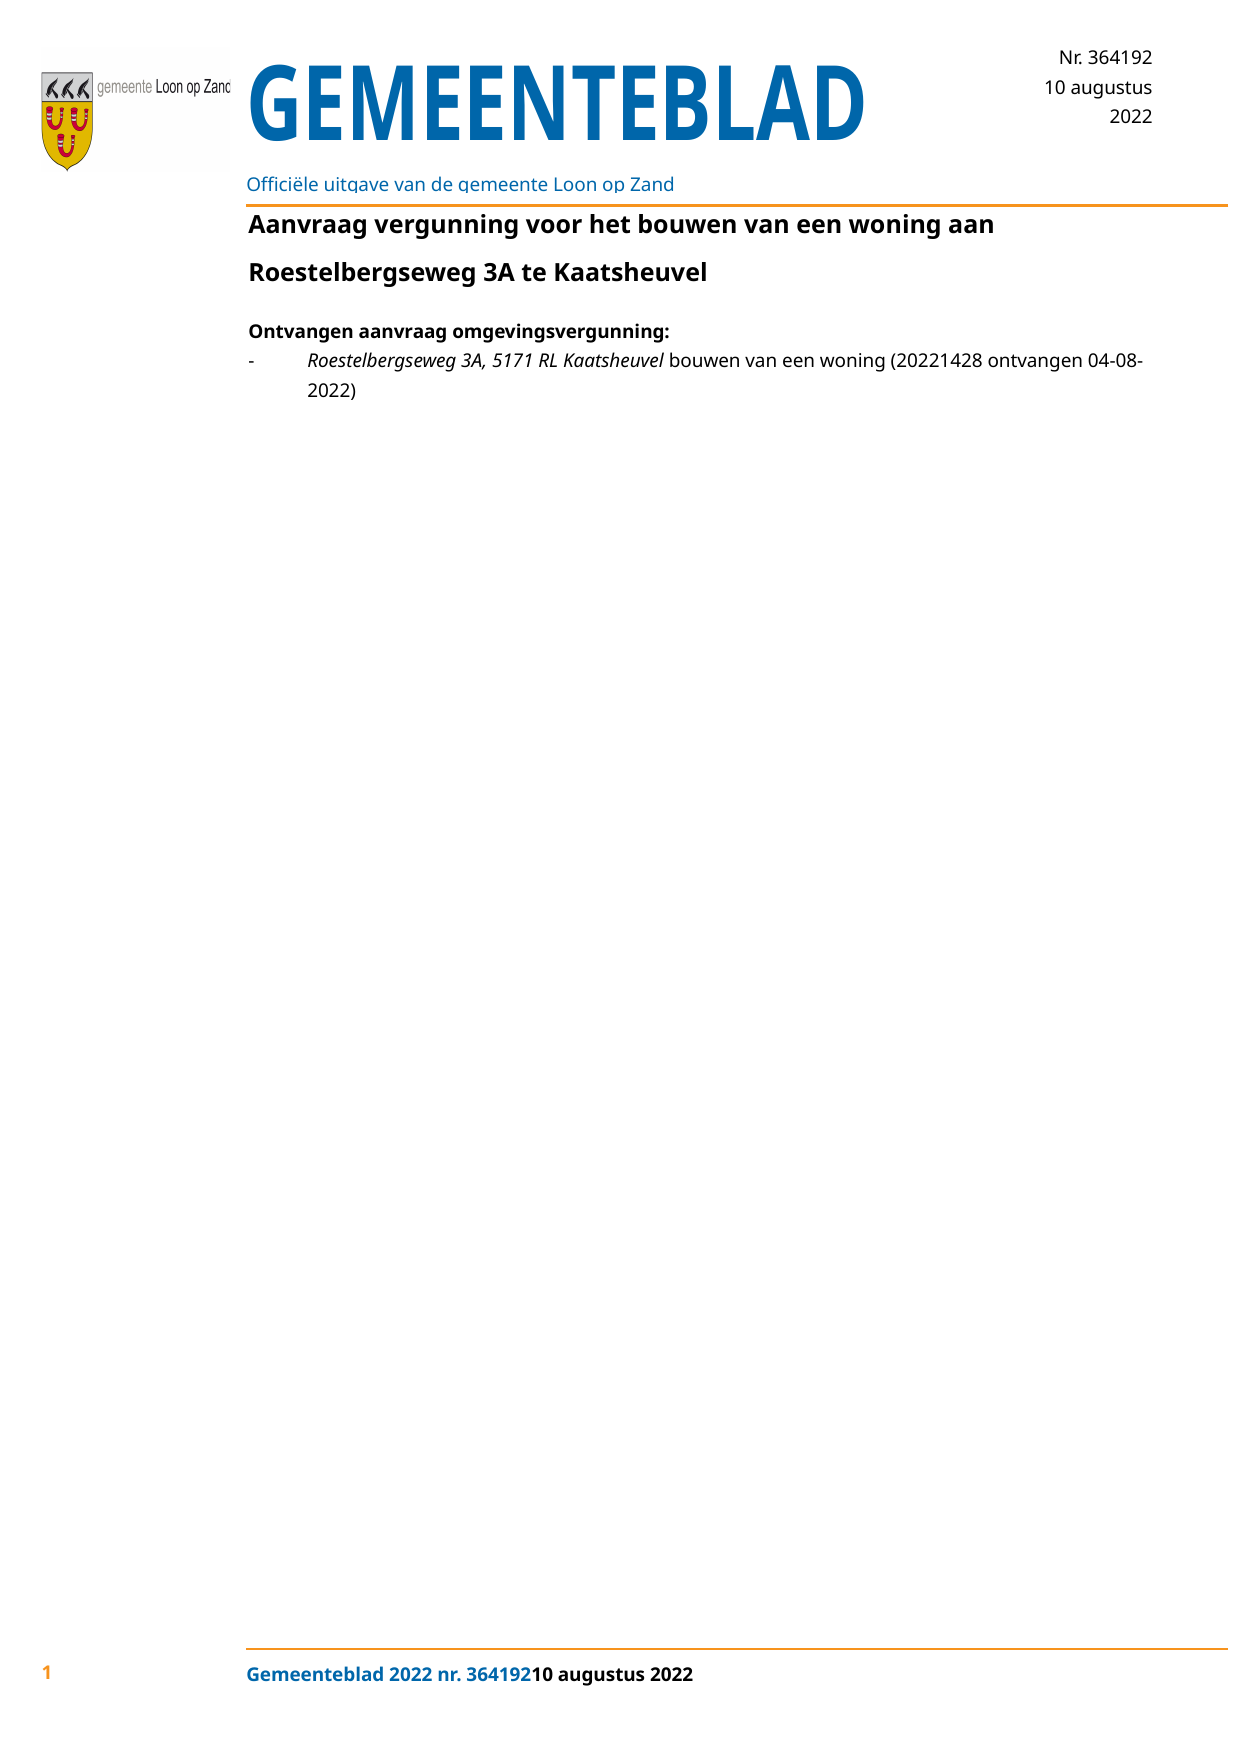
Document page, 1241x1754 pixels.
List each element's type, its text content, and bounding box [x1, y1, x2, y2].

list Roestelbergseweg 3A, 5171 RL Kaatsheuvel bouwen van een woning (20221428 ontvangen 04-08-2022) [248, 347, 1152, 403]
text Aanvraag vergunning voor het bouwen van een woning aan Roestelbergseweg 3A te Kaatsheuvel [248, 207, 1152, 288]
text Ontvangen aanvraag omgevingsvergunning: [248, 318, 1152, 344]
picture [41, 47, 231, 172]
